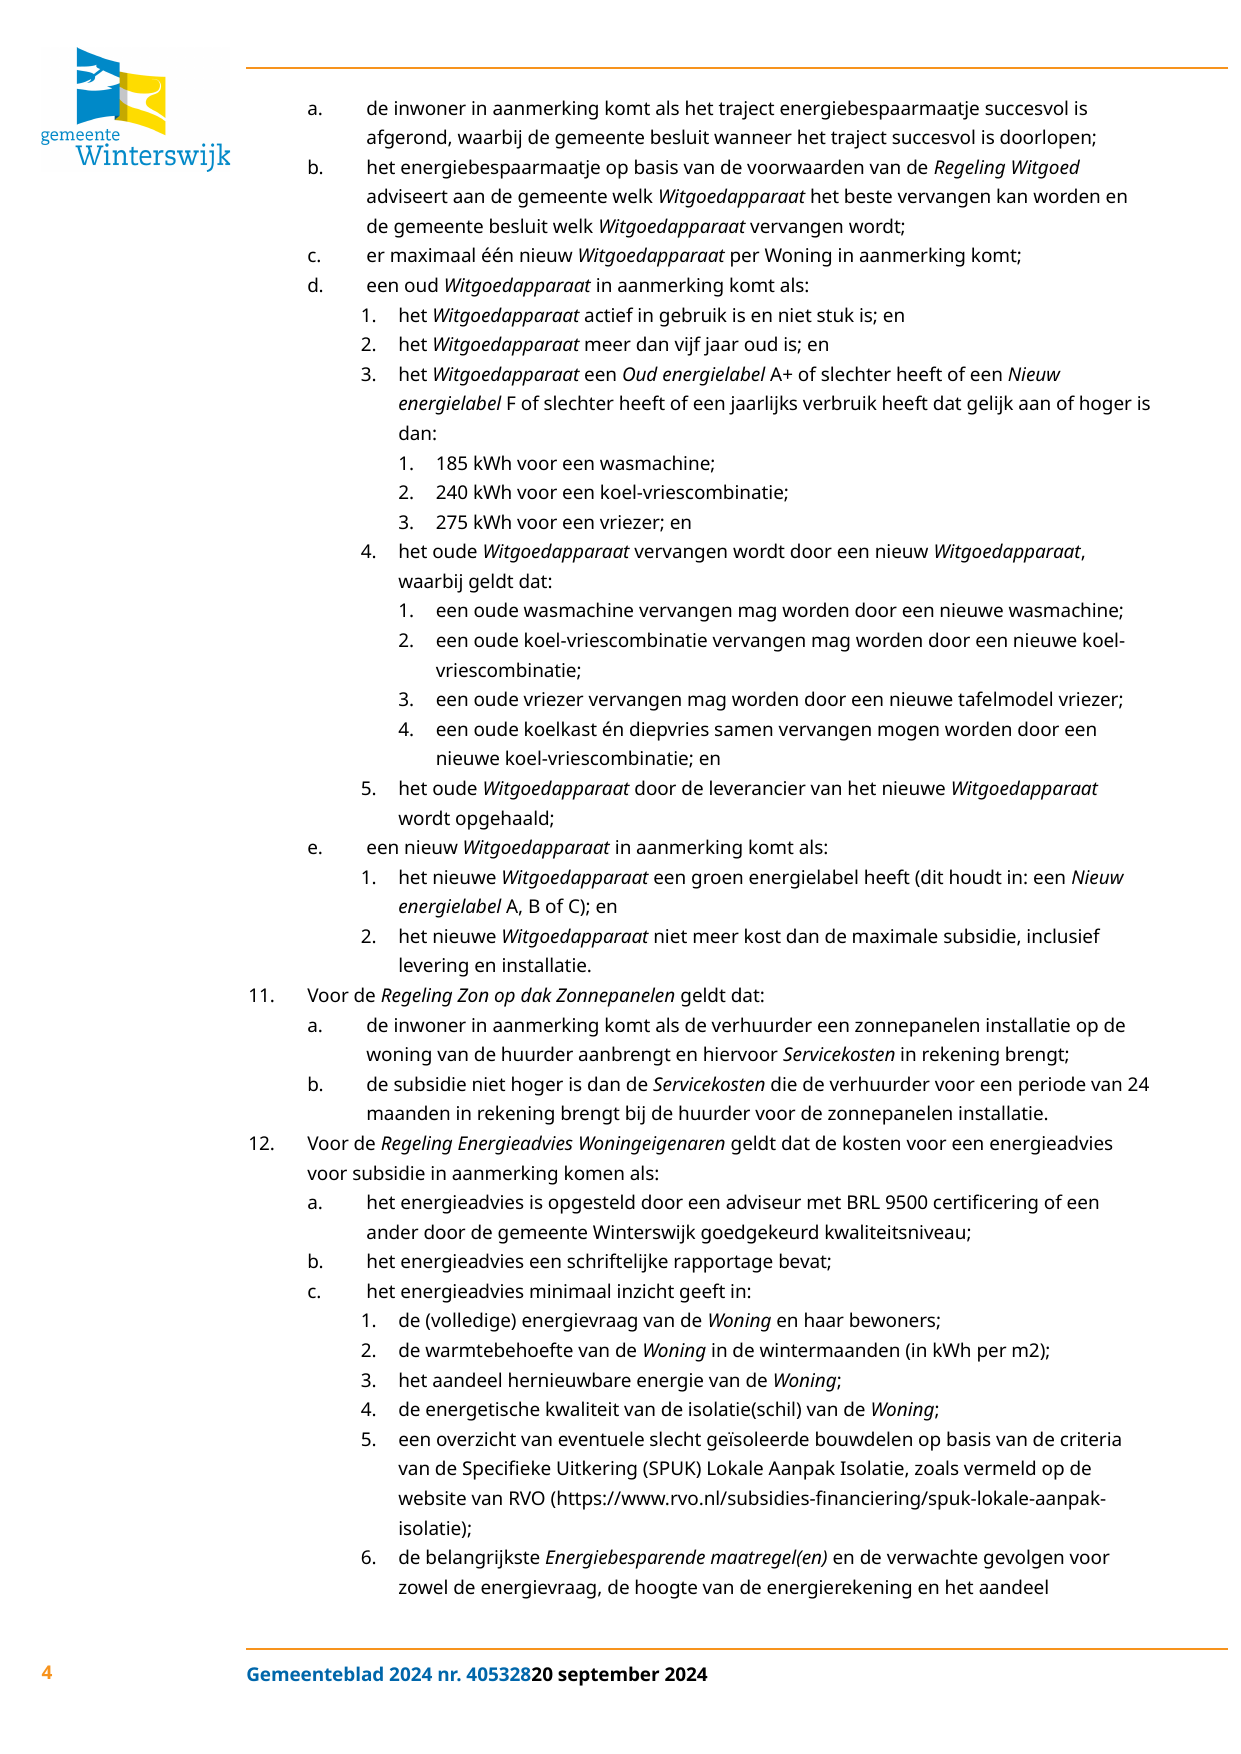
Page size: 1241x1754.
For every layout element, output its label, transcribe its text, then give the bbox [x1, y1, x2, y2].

list er maximaal één nieuw Witgoedapparaat per Woning in aanmerking komt; [307, 243, 1152, 268]
list het nieuwe Witgoedapparaat een groen energielabel heeft (dit houdt in: een Nieuw energielabel A, B of C); en [361, 864, 1152, 919]
list een overzicht van eventuele slecht geïsoleerde bouwdelen op basis van de criteria van de Specifieke Uitkering (SPUK) Lokale Aanpak Isolatie, zoals vermeld op de website van RVO (https://www.rvo.nl/subsidies-financiering/spuk-lokale-aanpak-isolatie); [361, 1426, 1152, 1541]
list de inwoner in aanmerking komt als de verhuurder een zonnepanelen installatie op de woning van de huurder aanbrengt en hiervoor Servicekosten in rekening brengt; [307, 1012, 1152, 1067]
list het Witgoedapparaat meer dan vijf jaar oud is; en [361, 331, 1152, 357]
list 185 kWh voor een wasmachine; [398, 450, 1152, 476]
list het nieuwe Witgoedapparaat niet meer kost dan de maximale subsidie, inclusief levering en installatie. [361, 923, 1152, 978]
list het energiebespaarmaatje op basis van de voorwaarden van de Regeling Witgoed adviseert aan de gemeente welk Witgoedapparaat het beste vervangen kan worden en de gemeente besluit welk Witgoedapparaat vervangen wordt; [307, 154, 1152, 239]
list Voor de Regeling Zon op dak Zonnepanelen geldt dat: [248, 982, 1152, 1008]
list Voor de Regeling Energieadvies Woningeigenaren geldt dat de kosten voor een energieadvies voor subsidie in aanmerking komen als: [248, 1130, 1152, 1186]
list de subsidie niet hoger is dan de Servicekosten die de verhuurder voor een periode van 24 maanden in rekening brengt bij de huurder voor de zonnepanelen installatie. [307, 1071, 1152, 1126]
list het energieadvies een schriftelijke rapportage bevat; [307, 1248, 1152, 1274]
list het oude Witgoedapparaat door de leverancier van het nieuwe Witgoedapparaat wordt opgehaald; [361, 775, 1152, 831]
list het Witgoedapparaat een Oud energielabel A+ of slechter heeft of een Nieuw energielabel F of slechter heeft of een jaarlijks verbruik heeft dat gelijk aan of hoger is dan: [361, 361, 1152, 446]
list een nieuw Witgoedapparaat in aanmerking komt als: [307, 834, 1152, 860]
list een oude koelkast én diepvries samen vervangen mogen worden door een nieuwe koel-vriescombinatie; en [398, 716, 1152, 771]
list de warmtebehoefte van de Woning in de wintermaanden (in kWh per m2); [361, 1337, 1152, 1363]
list de (volledige) energievraag van de Woning en haar bewoners; [361, 1308, 1152, 1333]
list het Witgoedapparaat actief in gebruik is en niet stuk is; en [361, 302, 1152, 328]
list het energieadvies is opgesteld door een adviseur met BRL 9500 certificering of een ander door de gemeente Winterswijk goedgekeurd kwaliteitsniveau; [307, 1189, 1152, 1245]
list het oude Witgoedapparaat vervangen wordt door een nieuw Witgoedapparaat, waarbij geldt dat: [361, 538, 1152, 594]
list 240 kWh voor een koel-vriescombinatie; [398, 479, 1152, 505]
list de energetische kwaliteit van de isolatie(schil) van de Woning; [361, 1396, 1152, 1422]
list een oude wasmachine vervangen mag worden door een nieuwe wasmachine; [398, 598, 1152, 623]
list een oud Witgoedapparaat in aanmerking komt als: [307, 272, 1152, 298]
list de inwoner in aanmerking komt als het traject energiebespaarmaatje succesvol is afgerond, waarbij de gemeente besluit wanneer het traject succesvol is doorlopen; [307, 95, 1152, 150]
picture [225, 153, 231, 162]
list het aandeel hernieuwbare energie van de Woning; [361, 1367, 1152, 1393]
list de belangrijkste Energiebesparende maatregel(en) en de verwachte gevolgen voor zowel de energievraag, de hoogte van de energierekening en het aandeel [361, 1544, 1152, 1600]
picture [41, 47, 231, 172]
list het energieadvies minimaal inzicht geeft in: [307, 1278, 1152, 1304]
list 275 kWh voor een vriezer; en [398, 509, 1152, 535]
list een oude koel-vriescombinatie vervangen mag worden door een nieuwe koel-vriescombinatie; [398, 627, 1152, 683]
list een oude vriezer vervangen mag worden door een nieuwe tafelmodel vriezer; [398, 686, 1152, 712]
